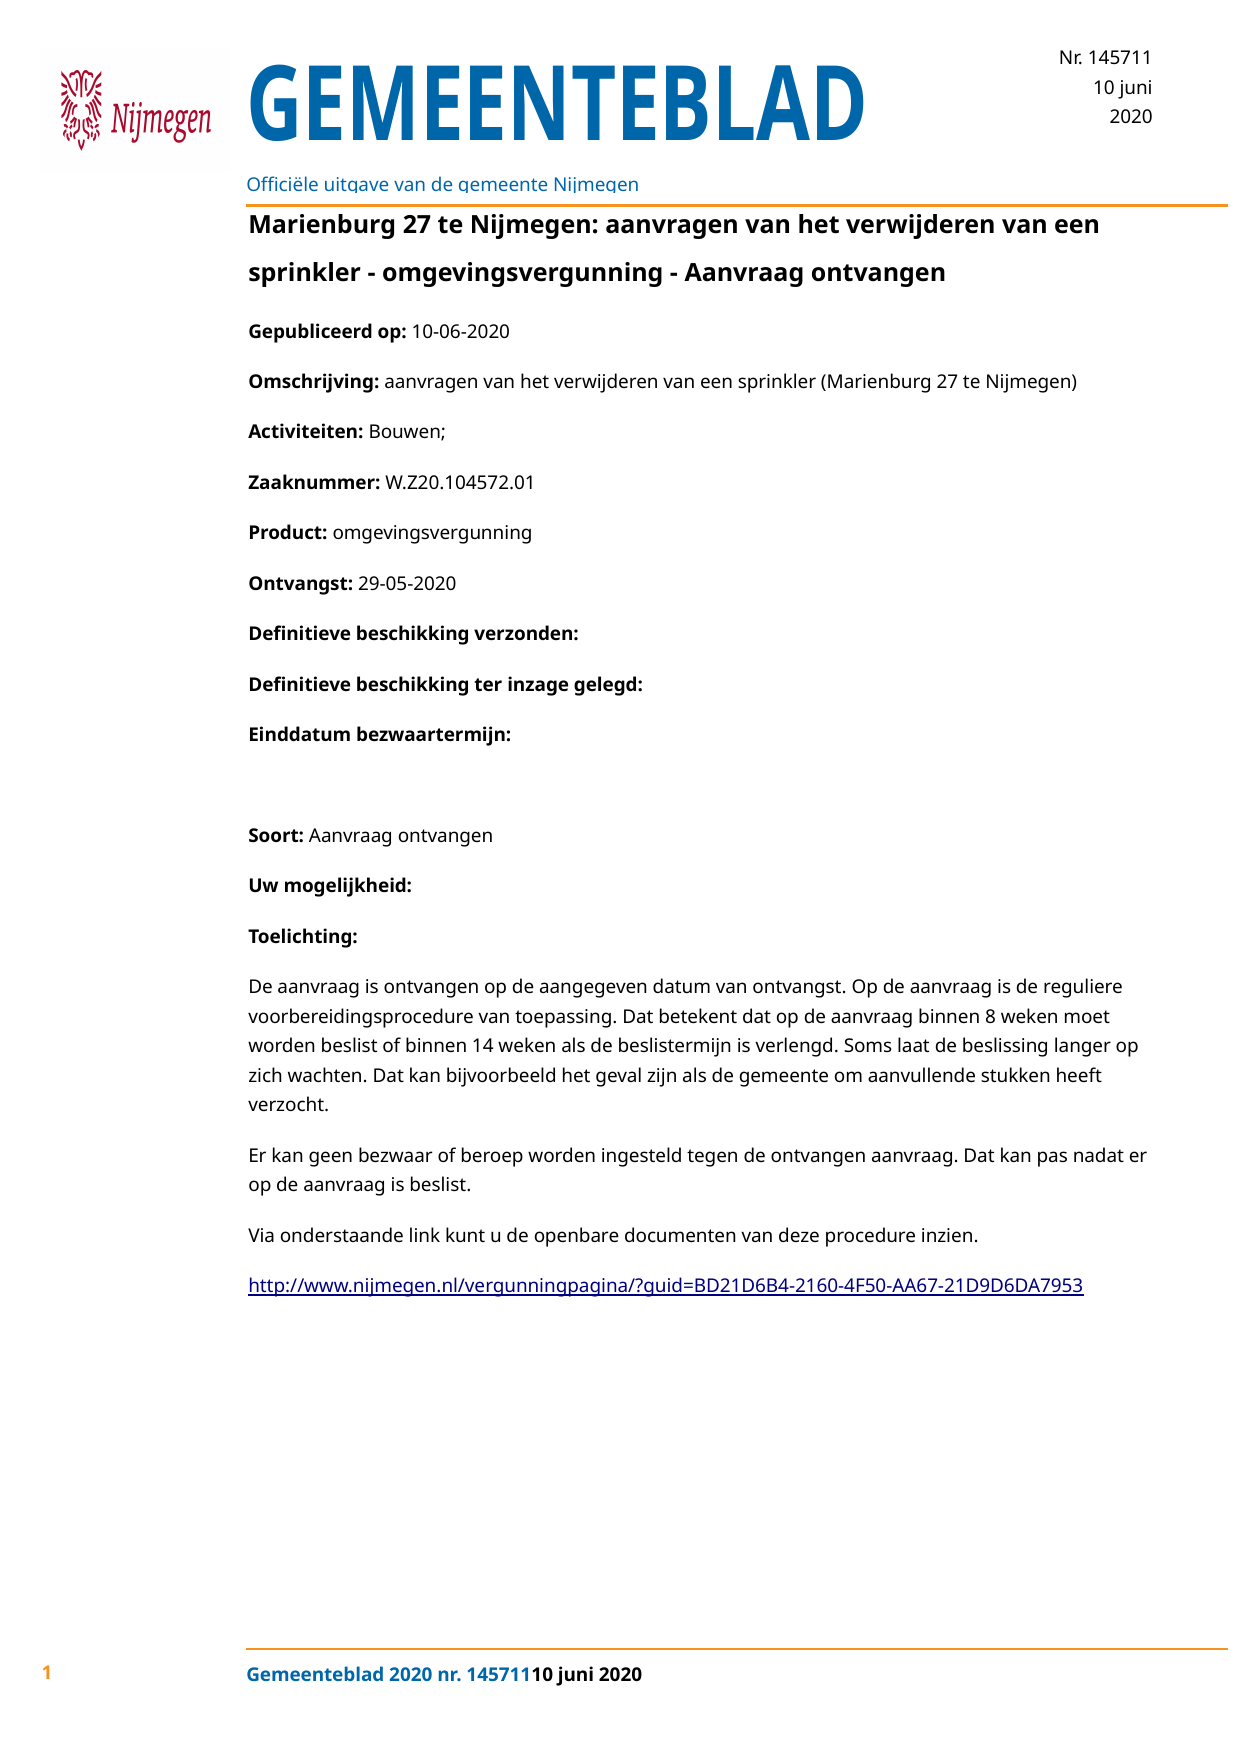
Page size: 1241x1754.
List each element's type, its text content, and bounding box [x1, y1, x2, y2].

text Product: omgevingsvergunning [248, 519, 1152, 545]
text Omschrijving: aanvragen van het verwijderen van een sprinkler (Marienburg 27 te Nijmegen) [248, 368, 1152, 394]
text Er kan geen bezwaar of beroep worden ingesteld tegen de ontvangen aanvraag. Dat kan pas nadat er op de aanvraag is beslist. [248, 1142, 1152, 1197]
picture [41, 47, 231, 172]
text Definitieve beschikking verzonden: [248, 620, 1152, 646]
text Toelichting: [248, 923, 1152, 949]
text Definitieve beschikking ter inzage gelegd: [248, 671, 1152, 697]
text De aanvraag is ontvangen op de aangegeven datum van ontvangst. Op de aanvraag is de reguliere voorbereidingsprocedure van toepassing. Dat betekent dat op de aanvraag binnen 8 weken moet worden beslist of binnen 14 weken als de beslistermijn is verlengd. Soms laat de beslissing langer op zich wachten. Dat kan bijvoorbeeld het geval zijn als de gemeente om aanvullende stukken heeft verzocht. [248, 973, 1152, 1117]
text Gepubliceerd op: 10-06-2020 [248, 318, 1152, 344]
text Soort: Aanvraag ontvangen [248, 822, 1152, 848]
text Marienburg 27 te Nijmegen: aanvragen van het verwijderen van een sprinkler - omgevingsvergunning - Aanvraag ontvangen [248, 207, 1152, 288]
text Einddatum bezwaartermijn: [248, 721, 1152, 747]
text Via onderstaande link kunt u de openbare documenten van deze procedure inzien. [248, 1222, 1152, 1248]
text http://www.nijmegen.nl/vergunningpagina/?guid=BD21D6B4-2160-4F50-AA67-21D9D6DA7953 [248, 1272, 1152, 1298]
text Ontvangst: 29-05-2020 [248, 570, 1152, 596]
text Uw mogelijkheid: [248, 872, 1152, 898]
text Activiteiten: Bouwen; [248, 419, 1152, 444]
text Zaaknummer: W.Z20.104572.01 [248, 469, 1152, 495]
